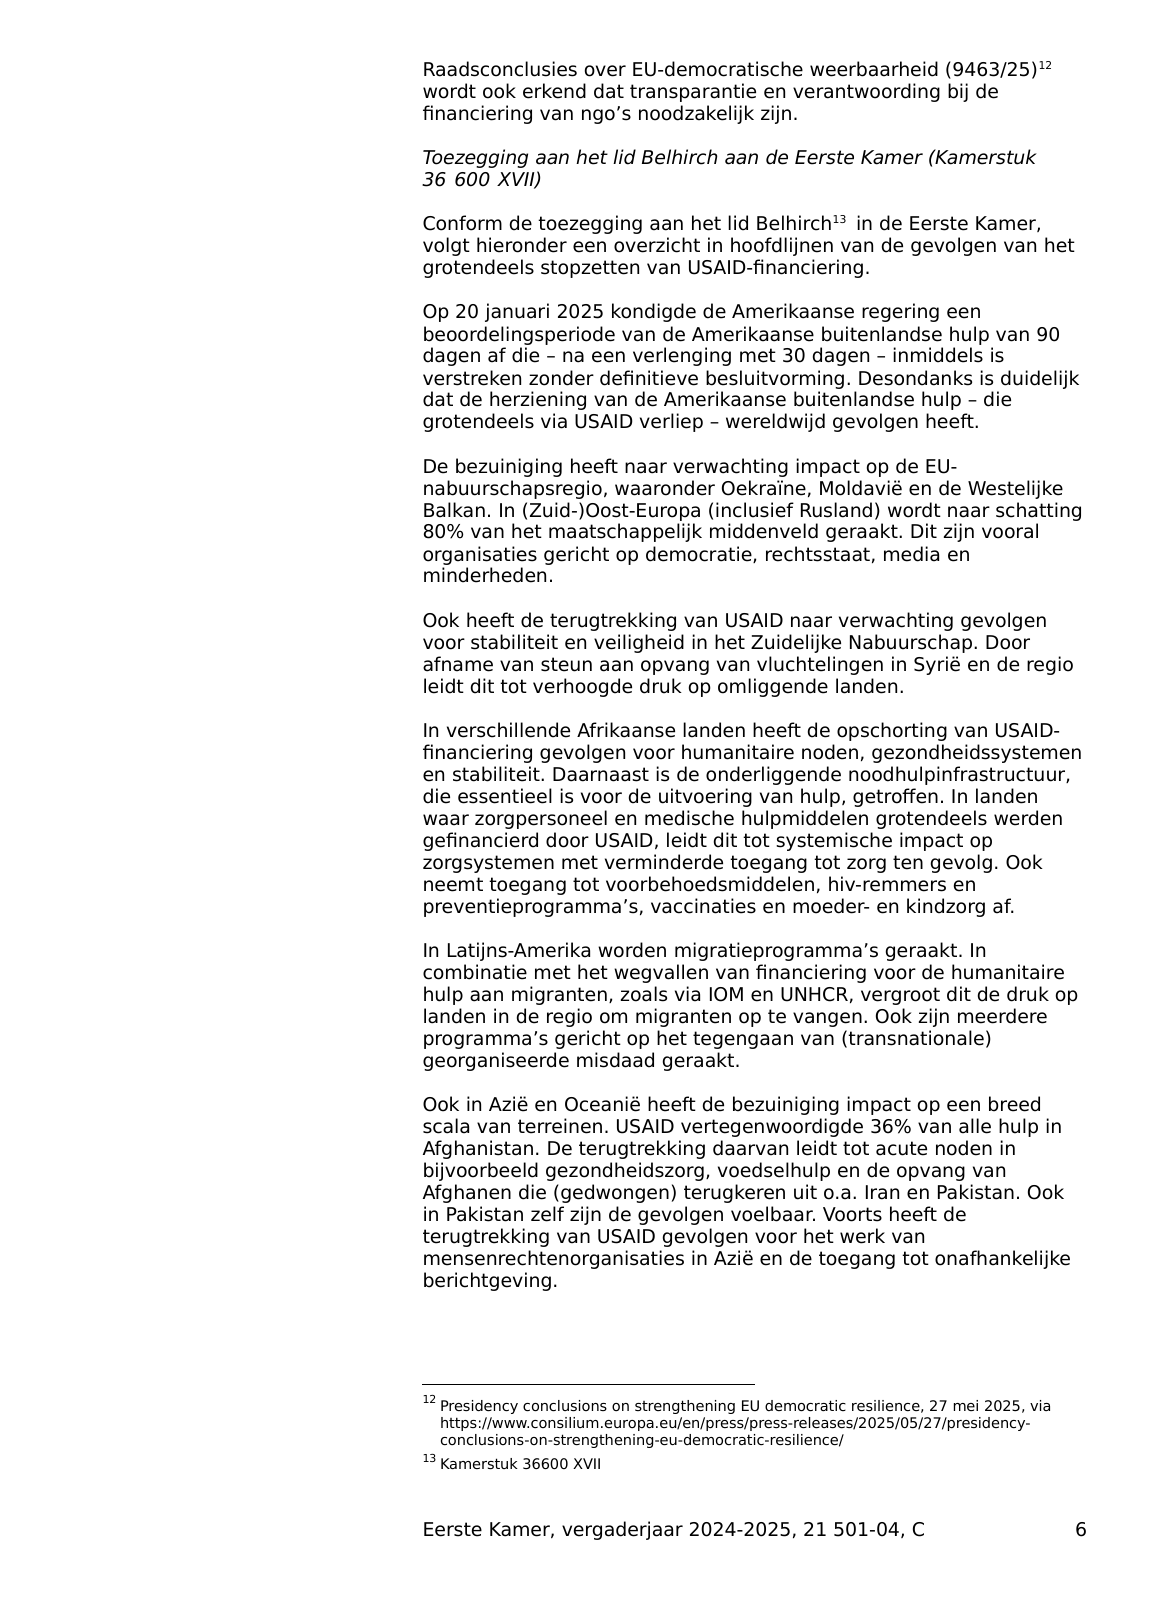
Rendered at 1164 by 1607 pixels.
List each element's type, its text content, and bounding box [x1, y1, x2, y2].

text Conform de toezegging aan het lid Belhirch in de Eerste Kamer, volgt hieronder een overzicht in hoofdlijnen van de gevolgen van het grotendeels stopzetten van USAID-financiering. [422, 213, 1087, 279]
text Presidency conclusions on strengthening EU democratic resilience, 27 mei 2025, via https://www.consilium.europa.eu/en/press/press-releases/2025/05/27/presidency-conclusions-on-strengthening-eu-democratic-resilience/ [422, 1393, 1087, 1449]
text Raadsconclusies over EU-democratische weerbaarheid (9463/25) wordt ook erkend dat transparantie en verantwoording bij de financiering van ngo’s noodzakelijk zijn. [422, 59, 1087, 125]
text In Latijns-Amerika worden migratieprogramma’s geraakt. In combinatie met het wegvallen van financiering voor de humanitaire hulp aan migranten, zoals via IOM en UNHCR, vergroot dit de druk op landen in de regio om migranten op te vangen. Ook zijn meerdere programma’s gericht op het tegengaan van (transnationale) georganiseerde misdaad geraakt. [422, 940, 1087, 1072]
text Ook heeft de terugtrekking van USAID naar verwachting gevolgen voor stabiliteit en veiligheid in het Zuidelijke Nabuurschap. Door afname van steun aan opvang van vluchtelingen in Syrië en de regio leidt dit tot verhoogde druk op omliggende landen. [422, 609, 1087, 697]
subtitle Toezegging aan het lid Belhirch aan de Eerste Kamer (Kamerstuk 36 600 XVII) [422, 147, 1087, 191]
text In verschillende Afrikaanse landen heeft de opschorting van USAID-financiering gevolgen voor humanitaire noden, gezondheidssystemen en stabiliteit. Daarnaast is de onderliggende noodhulpinfrastructuur, die essentieel is voor de uitvoering van hulp, getroffen. In landen waar zorgpersoneel en medische hulpmiddelen grotendeels werden gefinancierd door USAID, leidt dit tot systemische impact op zorgsystemen met verminderde toegang tot zorg ten gevolg. Ook neemt toegang tot voorbehoedsmiddelen, hiv-remmers en preventieprogramma’s, vaccinaties en moeder- en kindzorg af. [422, 720, 1087, 917]
text Ook in Azië en Oceanië heeft de bezuiniging impact op een breed scala van terreinen. USAID vertegenwoordigde 36% van alle hulp in Afghanistan. De terugtrekking daarvan leidt tot acute noden in bijvoorbeeld gezondheidszorg, voedselhulp en de opvang van Afghanen die (gedwongen) terugkeren uit o.a. Iran en Pakistan. Ook in Pakistan zelf zijn de gevolgen voelbaar. Voorts heeft de terugtrekking van USAID gevolgen voor het werk van mensenrechtenorganisaties in Azië en de toegang tot onafhankelijke berichtgeving. [422, 1094, 1087, 1292]
text Op 20 januari 2025 kondigde de Amerikaanse regering een beoordelingsperiode van de Amerikaanse buitenlandse hulp van 90 dagen af die – na een verlenging met 30 dagen – inmiddels is verstreken zonder definitieve besluitvorming. Desondanks is duidelijk dat de herziening van de Amerikaanse buitenlandse hulp – die grotendeels via USAID verliep – wereldwijd gevolgen heeft. [422, 301, 1087, 433]
text De bezuiniging heeft naar verwachting impact op de EU-nabuurschapsregio, waaronder Oekraïne, Moldavië en de Westelijke Balkan. In (Zuid-)Oost-Europa (inclusief Rusland) wordt naar schatting 80% van het maatschappelijk middenveld geraakt. Dit zijn vooral organisaties gericht op democratie, rechtsstaat, media en minderheden. [422, 456, 1087, 587]
text Kamerstuk 36600 XVII [422, 1452, 1087, 1474]
